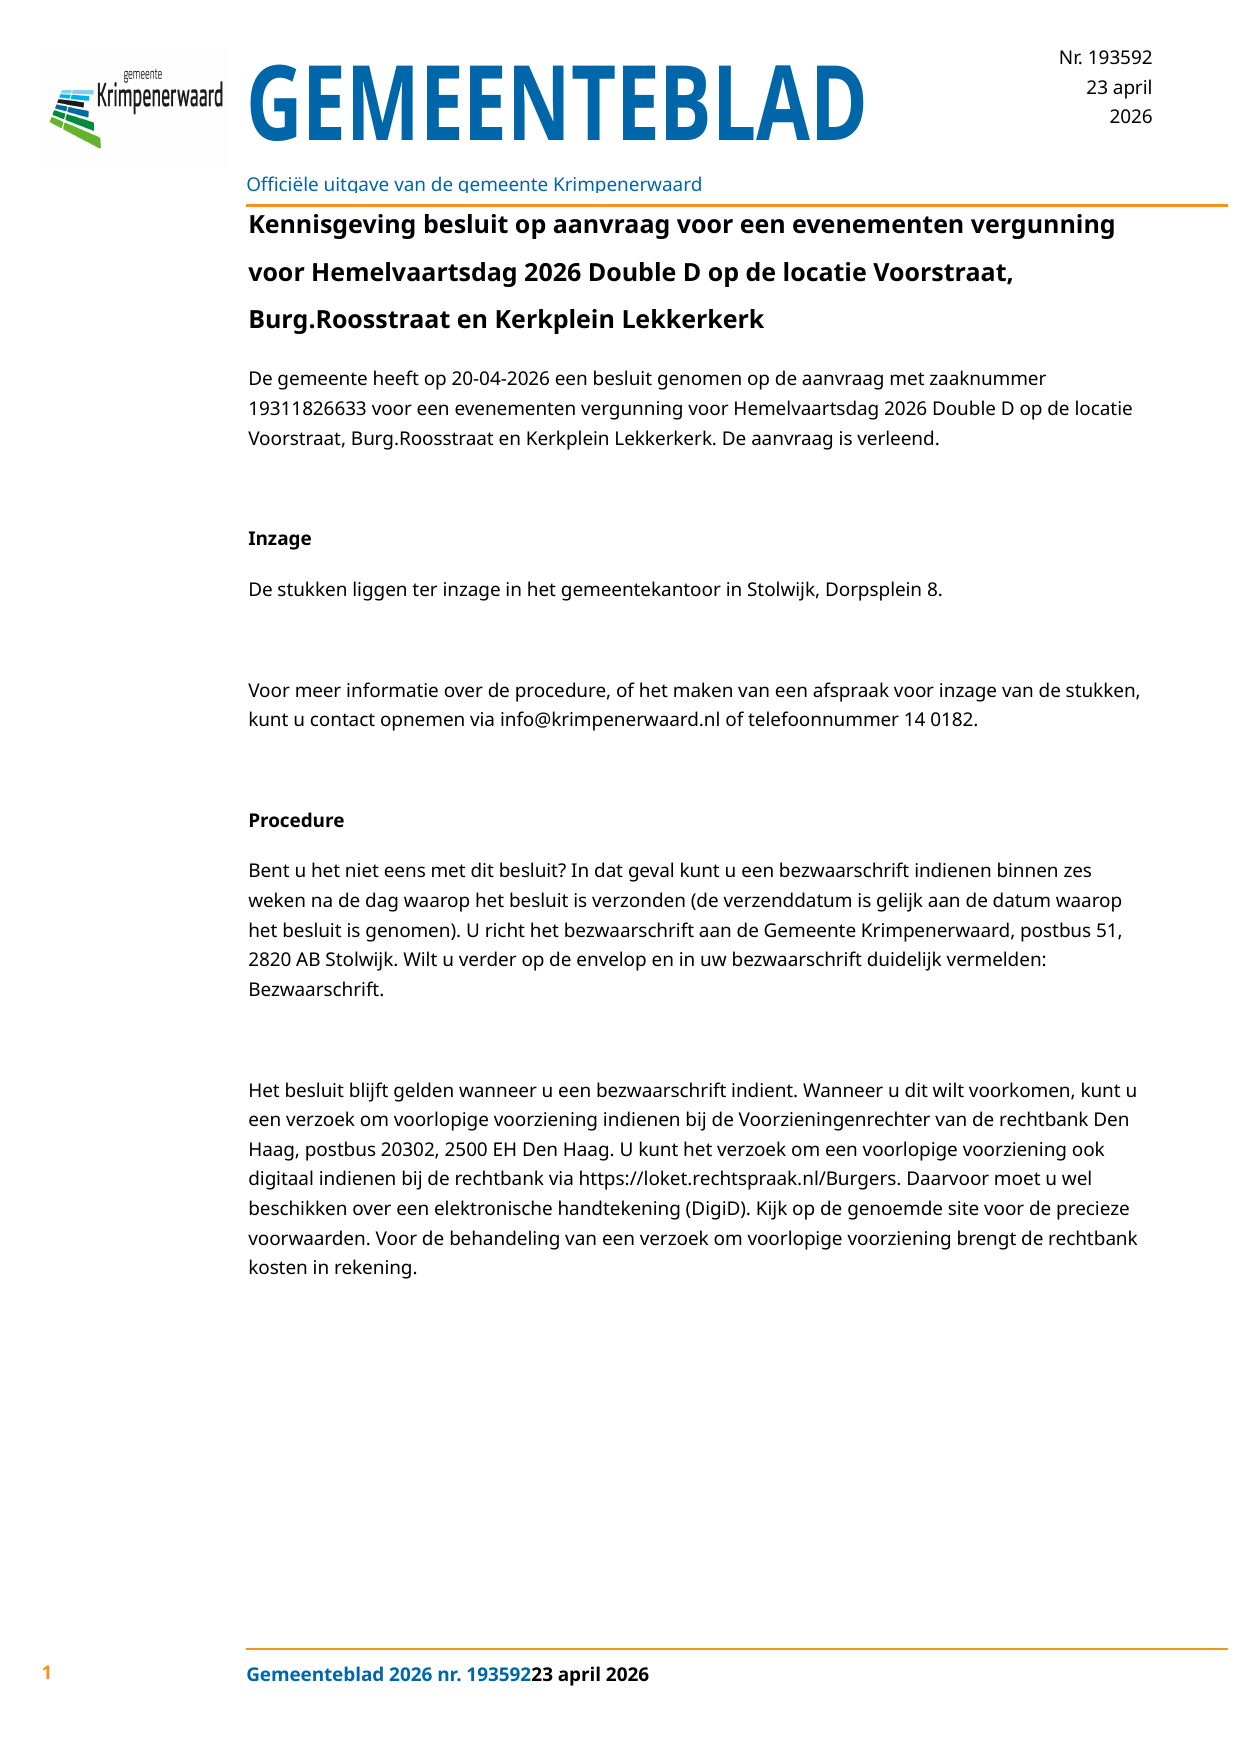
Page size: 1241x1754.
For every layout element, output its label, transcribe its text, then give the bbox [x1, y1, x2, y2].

text De gemeente heeft op 20-04-2026 een besluit genomen op de aanvraag met zaaknummer 19311826633 voor een evenementen vergunning voor Hemelvaartsdag 2026 Double D op de locatie Voorstraat, Burg.Roosstraat en Kerkplein Lekkerkerk. De aanvraag is verleend. [248, 366, 1152, 450]
text Inzage [248, 526, 1152, 551]
picture [41, 47, 231, 172]
text Procedure [248, 807, 1152, 833]
text Voor meer informatie over de procedure, of het maken van een afspraak voor inzage van de stukken, kunt u contact opnemen via info@krimpenerwaard.nl of telefoonnummer 14 0182. [248, 677, 1152, 732]
text Het besluit blijft gelden wanneer u een bezwaarschrift indient. Wanneer u dit wilt voorkomen, kunt u een verzoek om voorlopige voorziening indienen bij de Voorzieningenrechter van de rechtbank Den Haag, postbus 20302, 2500 EH Den Haag. U kunt het verzoek om een voorlopige voorziening ook digitaal indienen bij de rechtbank via https://loket.rechtspraak.nl/Burgers. Daarvoor moet u wel beschikken over een elektronische handtekening (DigiD). Kijk op de genoemde site voor de precieze voorwaarden. Voor de behandeling van een verzoek om voorlopige voorziening brengt de rechtbank kosten in rekening. [248, 1077, 1152, 1280]
text De stukken liggen ter inzage in het gemeentekantoor in Stolwijk, Dorpsplein 8. [248, 576, 1152, 602]
text Bent u het niet eens met dit besluit? In dat geval kunt u een bezwaarschrift indienen binnen zes weken na de dag waarop het besluit is verzonden (de verzenddatum is gelijk aan de datum waarop het besluit is genomen). U richt het bezwaarschrift aan de Gemeente Krimpenerwaard, postbus 51, 2820 AB Stolwijk. Wilt u verder op de envelop en in uw bezwaarschrift duidelijk vermelden: Bezwaarschrift. [248, 858, 1152, 1002]
text Kennisgeving besluit op aanvraag voor een evenementen vergunning voor Hemelvaartsdag 2026 Double D op de locatie Voorstraat, Burg.Roosstraat en Kerkplein Lekkerkerk [248, 207, 1152, 336]
